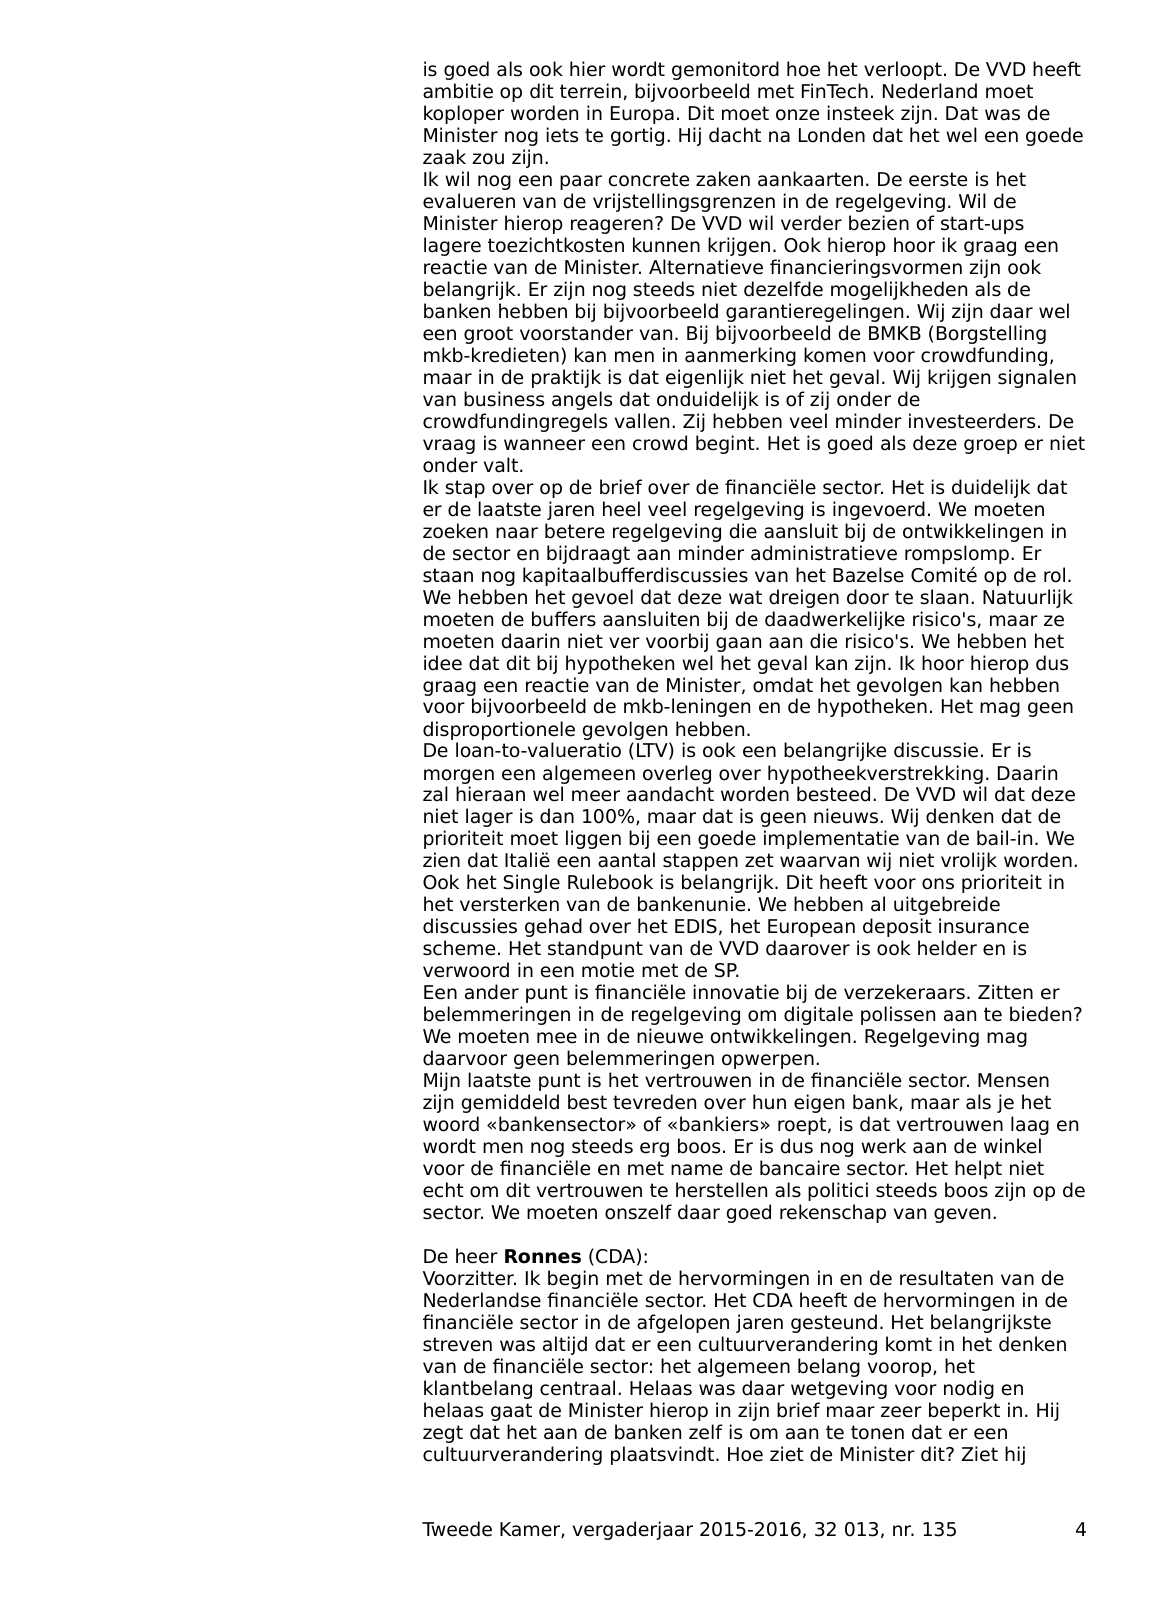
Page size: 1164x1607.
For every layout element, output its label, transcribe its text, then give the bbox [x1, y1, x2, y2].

text De heer Ronnes (CDA): [422, 1246, 1087, 1268]
text Een ander punt is financiële innovatie bij de verzekeraars. Zitten er belemmeringen in de regelgeving om digitale polissen aan te bieden? We moeten mee in de nieuwe ontwikkelingen. Regelgeving mag daarvoor geen belemmeringen opwerpen. [422, 982, 1087, 1070]
text De loan-to-valueratio (LTV) is ook een belangrijke discussie. Er is morgen een algemeen overleg over hypotheekverstrekking. Daarin zal hieraan wel meer aandacht worden besteed. De VVD wil dat deze niet lager is dan 100%, maar dat is geen nieuws. Wij denken dat de prioriteit moet liggen bij een goede implementatie van de bail-in. We zien dat Italië een aantal stappen zet waarvan wij niet vrolijk worden. Ook het Single Rulebook is belangrijk. Dit heeft voor ons prioriteit in het versterken van de bankenunie. We hebben al uitgebreide discussies gehad over het EDIS, het European deposit insurance scheme. Het standpunt van de VVD daarover is ook helder en is verwoord in een motie met de SP. [422, 740, 1087, 982]
text Voorzitter. Ik begin met de hervormingen in en de resultaten van de Nederlandse financiële sector. Het CDA heeft de hervormingen in de financiële sector in de afgelopen jaren gesteund. Het belangrijkste streven was altijd dat er een cultuurverandering komt in het denken van de financiële sector: het algemeen belang voorop, het klantbelang centraal. Helaas was daar wetgeving voor nodig en helaas gaat de Minister hierop in zijn brief maar zeer beperkt in. Hij zegt dat het aan de banken zelf is om aan te tonen dat er een cultuurverandering plaatsvindt. Hoe ziet de Minister dit? Ziet hij [422, 1268, 1087, 1466]
text Ik stap over op de brief over de financiële sector. Het is duidelijk dat er de laatste jaren heel veel regelgeving is ingevoerd. We moeten zoeken naar betere regelgeving die aansluit bij de ontwikkelingen in de sector en bijdraagt aan minder administratieve rompslomp. Er staan nog kapitaalbufferdiscussies van het Bazelse Comité op de rol. We hebben het gevoel dat deze wat dreigen door te slaan. Natuurlijk moeten de buffers aansluiten bij de daadwerkelijke risico's, maar ze moeten daarin niet ver voorbij gaan aan die risico's. We hebben het idee dat dit bij hypotheken wel het geval kan zijn. Ik hoor hierop dus graag een reactie van de Minister, omdat het gevolgen kan hebben voor bijvoorbeeld de mkb-leningen en de hypotheken. Het mag geen disproportionele gevolgen hebben. [422, 477, 1087, 740]
text Ik wil nog een paar concrete zaken aankaarten. De eerste is het evalueren van de vrijstellingsgrenzen in de regelgeving. Wil de Minister hierop reageren? De VVD wil verder bezien of start-ups lagere toezichtkosten kunnen krijgen. Ook hierop hoor ik graag een reactie van de Minister. Alternatieve financieringsvormen zijn ook belangrijk. Er zijn nog steeds niet dezelfde mogelijkheden als de banken hebben bij bijvoorbeeld garantieregelingen. Wij zijn daar wel een groot voorstander van. Bij bijvoorbeeld de BMKB (Borgstelling mkb-kredieten) kan men in aanmerking komen voor crowdfunding, maar in de praktijk is dat eigenlijk niet het geval. Wij krijgen signalen van business angels dat onduidelijk is of zij onder de crowdfundingregels vallen. Zij hebben veel minder investeerders. De vraag is wanneer een crowd begint. Het is goed als deze groep er niet onder valt. [422, 169, 1087, 477]
text Mijn laatste punt is het vertrouwen in de financiële sector. Mensen zijn gemiddeld best tevreden over hun eigen bank, maar als je het woord «bankensector» of «bankiers» roept, is dat vertrouwen laag en wordt men nog steeds erg boos. Er is dus nog werk aan de winkel voor de financiële en met name de bancaire sector. Het helpt niet echt om dit vertrouwen te herstellen als politici steeds boos zijn op de sector. We moeten onszelf daar goed rekenschap van geven. [422, 1070, 1087, 1224]
text is goed als ook hier wordt gemonitord hoe het verloopt. De VVD heeft ambitie op dit terrein, bijvoorbeeld met FinTech. Nederland moet koploper worden in Europa. Dit moet onze insteek zijn. Dat was de Minister nog iets te gortig. Hij dacht na Londen dat het wel een goede zaak zou zijn. [422, 59, 1087, 169]
